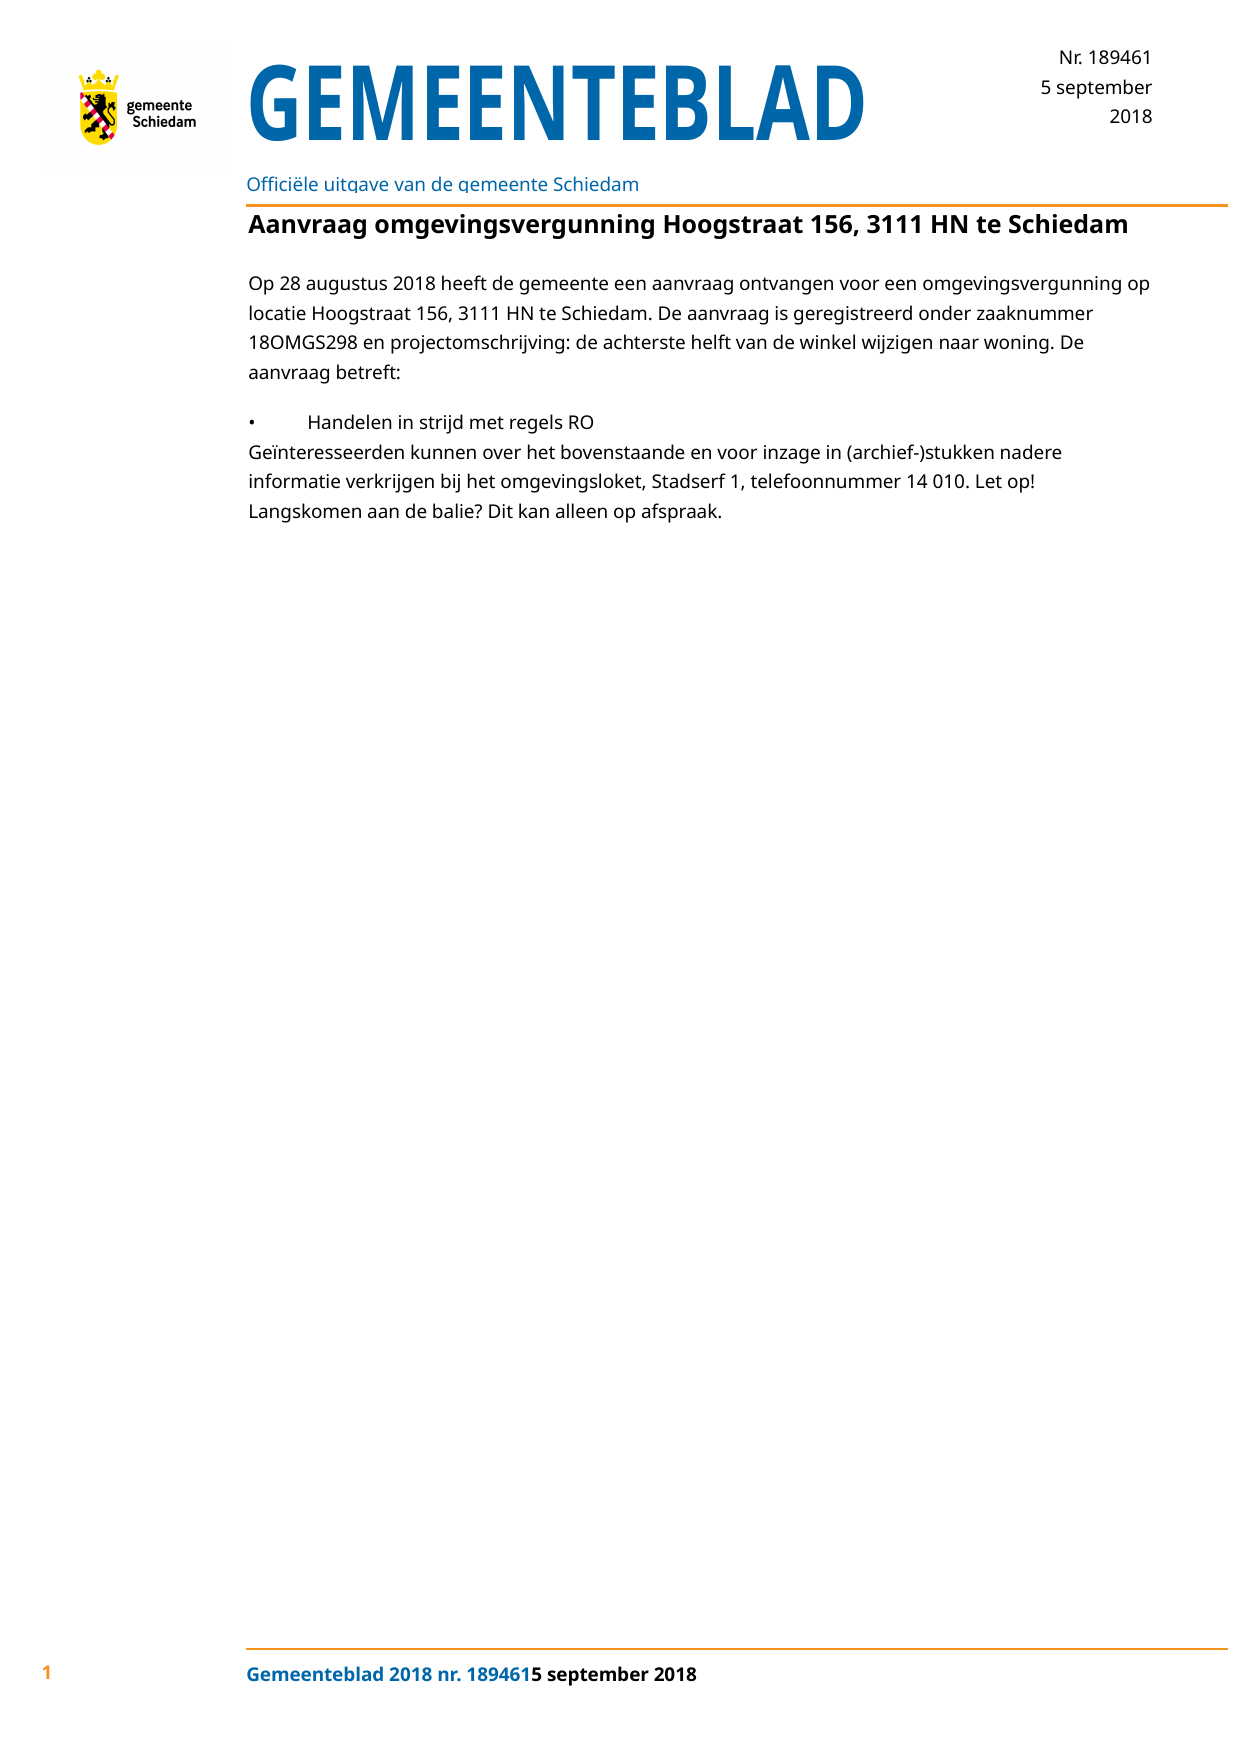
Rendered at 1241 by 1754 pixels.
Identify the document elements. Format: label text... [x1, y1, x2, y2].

text Geïnteresseerden kunnen over het bovenstaande en voor inzage in (archief-)stukken nadere informatie verkrijgen bij het omgevingsloket, Stadserf 1, telefoonnummer 14 010. Let op! Langskomen aan de balie? Dit kan alleen op afspraak. [248, 439, 1152, 524]
text Aanvraag omgevingsvergunning Hoogstraat 156, 3111 HN te Schiedam [248, 207, 1152, 241]
picture [41, 47, 231, 172]
text Op 28 augustus 2018 heeft de gemeente een aanvraag ontvangen voor een omgevingsvergunning op locatie Hoogstraat 156, 3111 HN te Schiedam. De aanvraag is geregistreerd onder zaaknummer 18OMGS298 en projectomschrijving: de achterste helft van de winkel wijzigen naar woning. De aanvraag betreft: [248, 270, 1152, 385]
list Handelen in strijd met regels RO [248, 409, 1152, 435]
